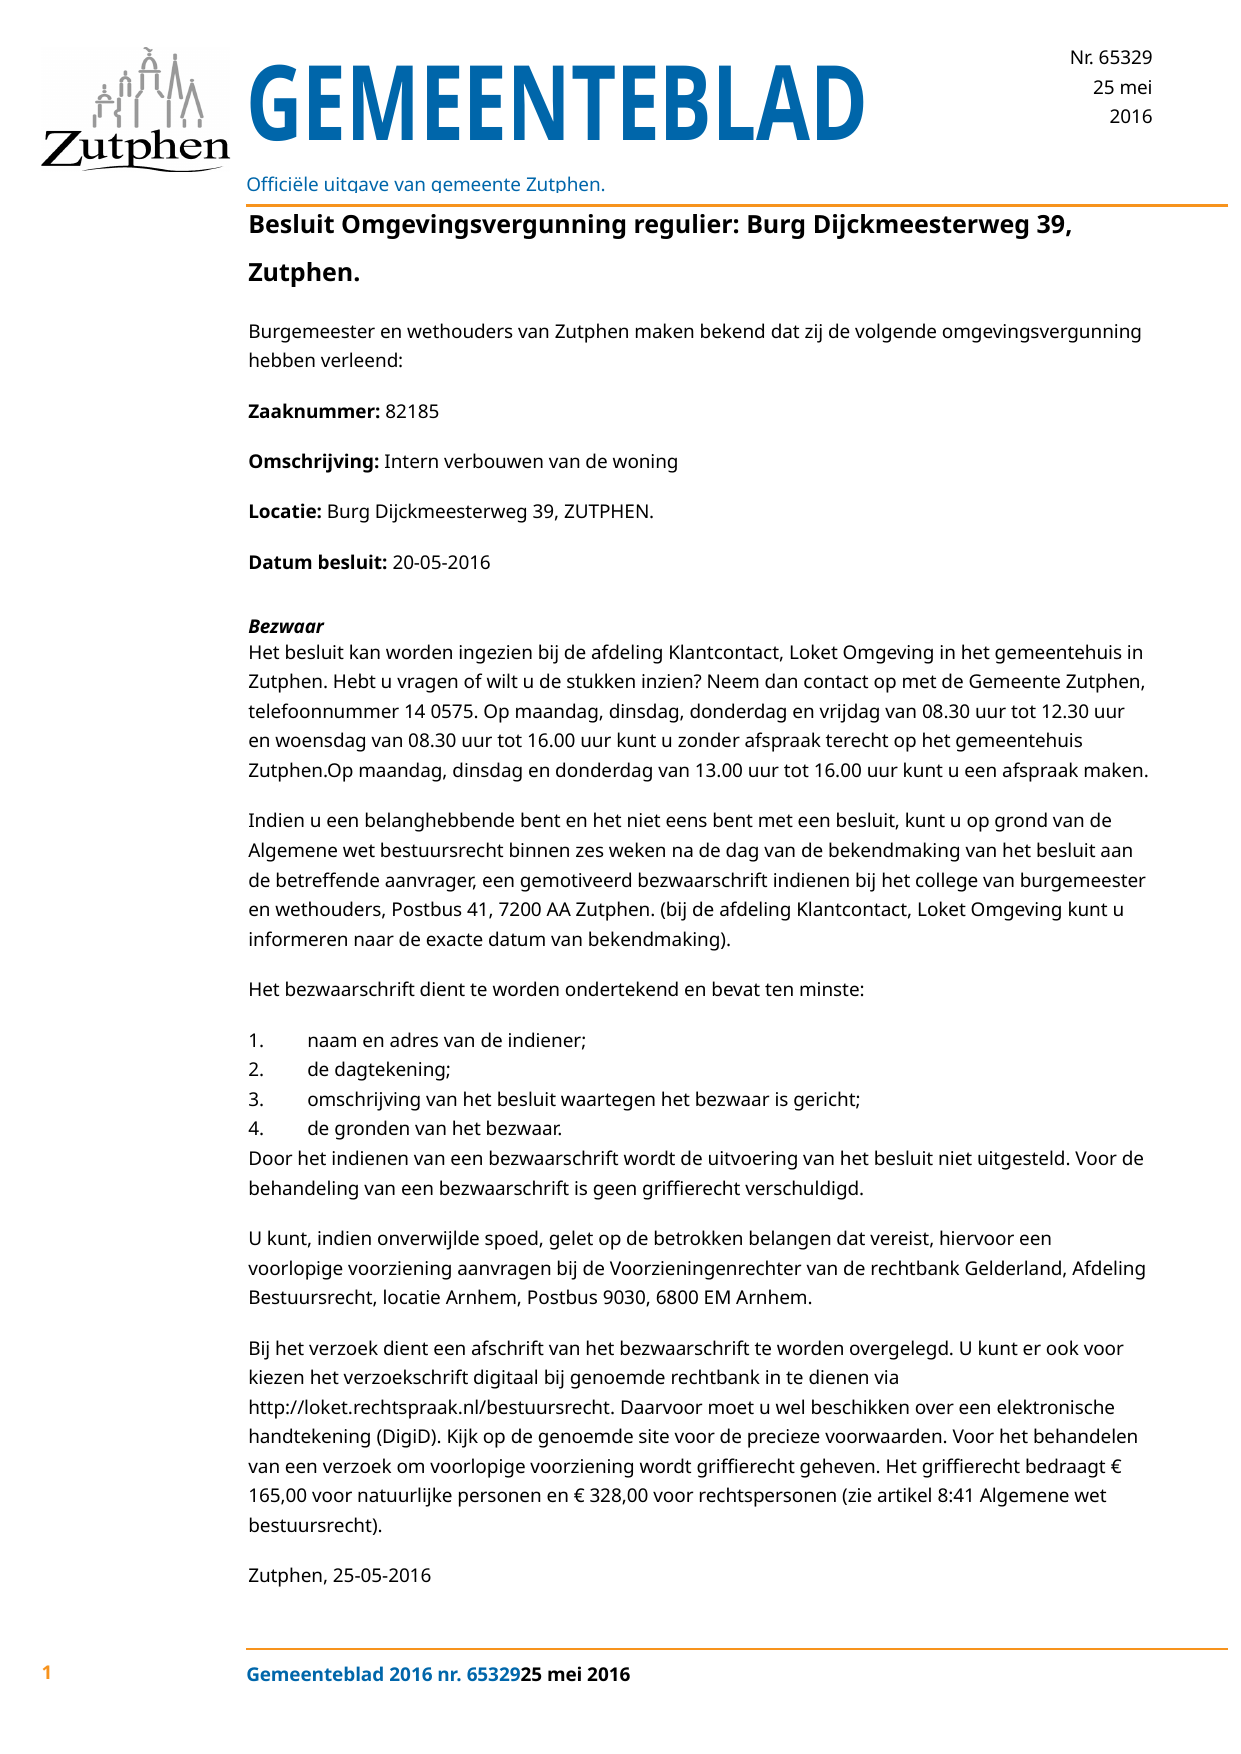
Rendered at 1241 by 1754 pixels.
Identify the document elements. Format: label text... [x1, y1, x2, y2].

list de dagtekening; [248, 1056, 1152, 1082]
text Zutphen, 25-05-2016 [248, 1563, 1152, 1588]
list de gronden van het bezwaar. [248, 1116, 1152, 1141]
text Indien u een belanghebbende bent en het niet eens bent met een besluit, kunt u op grond van de Algemene wet bestuursrecht binnen zes weken na de dag van de bekendmaking van het besluit aan de betreffende aanvrager, een gemotiveerd bezwaarschrift indienen bij het college van burgemeester en wethouders, Postbus 41, 7200 AA Zutphen. (bij de afdeling Klantcontact, Loket Omgeving kunt u informeren naar de exacte datum van bekendmaking). [248, 808, 1152, 952]
text Bezwaar [248, 613, 1152, 639]
picture [41, 47, 231, 172]
text Bij het verzoek dient een afschrift van het bezwaarschrift te worden overgelegd. U kunt er ook voor kiezen het verzoekschrift digitaal bij genoemde rechtbank in te dienen via http://loket.rechtspraak.nl/bestuursrecht. Daarvoor moet u wel beschikken over een elektronische handtekening (DigiD). Kijk op de genoemde site voor de precieze voorwaarden. Voor het behandelen van een verzoek om voorlopige voorziening wordt griffierecht geheven. Het griffierecht bedraagt € 165,00 voor natuurlijke personen en € 328,00 voor rechtspersonen (zie artikel 8:41 Algemene wet bestuursrecht). [248, 1335, 1152, 1538]
text Zaaknummer: 82185 [248, 398, 1152, 424]
text Door het indienen van een bezwaarschrift wordt de uitvoering van het besluit niet uitgesteld. Voor de behandeling van een bezwaarschrift is geen griffierecht verschuldigd. [248, 1145, 1152, 1200]
text Besluit Omgevingsvergunning regulier: Burg Dijckmeesterweg 39, Zutphen. [248, 207, 1152, 288]
list naam en adres van de indiener; [248, 1027, 1152, 1052]
list omschrijving van het besluit waartegen het bezwaar is gericht; [248, 1086, 1152, 1112]
text Burgemeester en wethouders van Zutphen maken bekend dat zij de volgende omgevingsvergunning hebben verleend: [248, 318, 1152, 373]
text Omschrijving: Intern verbouwen van de woning [248, 448, 1152, 474]
text Locatie: Burg Dijckmeesterweg 39, ZUTPHEN. [248, 499, 1152, 524]
text Het besluit kan worden ingezien bij de afdeling Klantcontact, Loket Omgeving in het gemeentehuis in Zutphen. Hebt u vragen of wilt u de stukken inzien? Neem dan contact op met de Gemeente Zutphen, telefoonnummer 14 0575. Op maandag, dinsdag, donderdag en vrijdag van 08.30 uur tot 12.30 uur en woensdag van 08.30 uur tot 16.00 uur kunt u zonder afspraak terecht op het gemeentehuis Zutphen.Op maandag, dinsdag en donderdag van 13.00 uur tot 16.00 uur kunt u een afspraak maken. [248, 639, 1152, 783]
text Datum besluit: 20-05-2016 [248, 549, 1152, 575]
text Het bezwaarschrift dient te worden ondertekend en bevat ten minste: [248, 976, 1152, 1002]
text U kunt, indien onverwijlde spoed, gelet op de betrokken belangen dat vereist, hiervoor een voorlopige voorziening aanvragen bij de Voorzieningenrechter van de rechtbank Gelderland, Afdeling Bestuursrecht, locatie Arnhem, Postbus 9030, 6800 EM Arnhem. [248, 1225, 1152, 1310]
